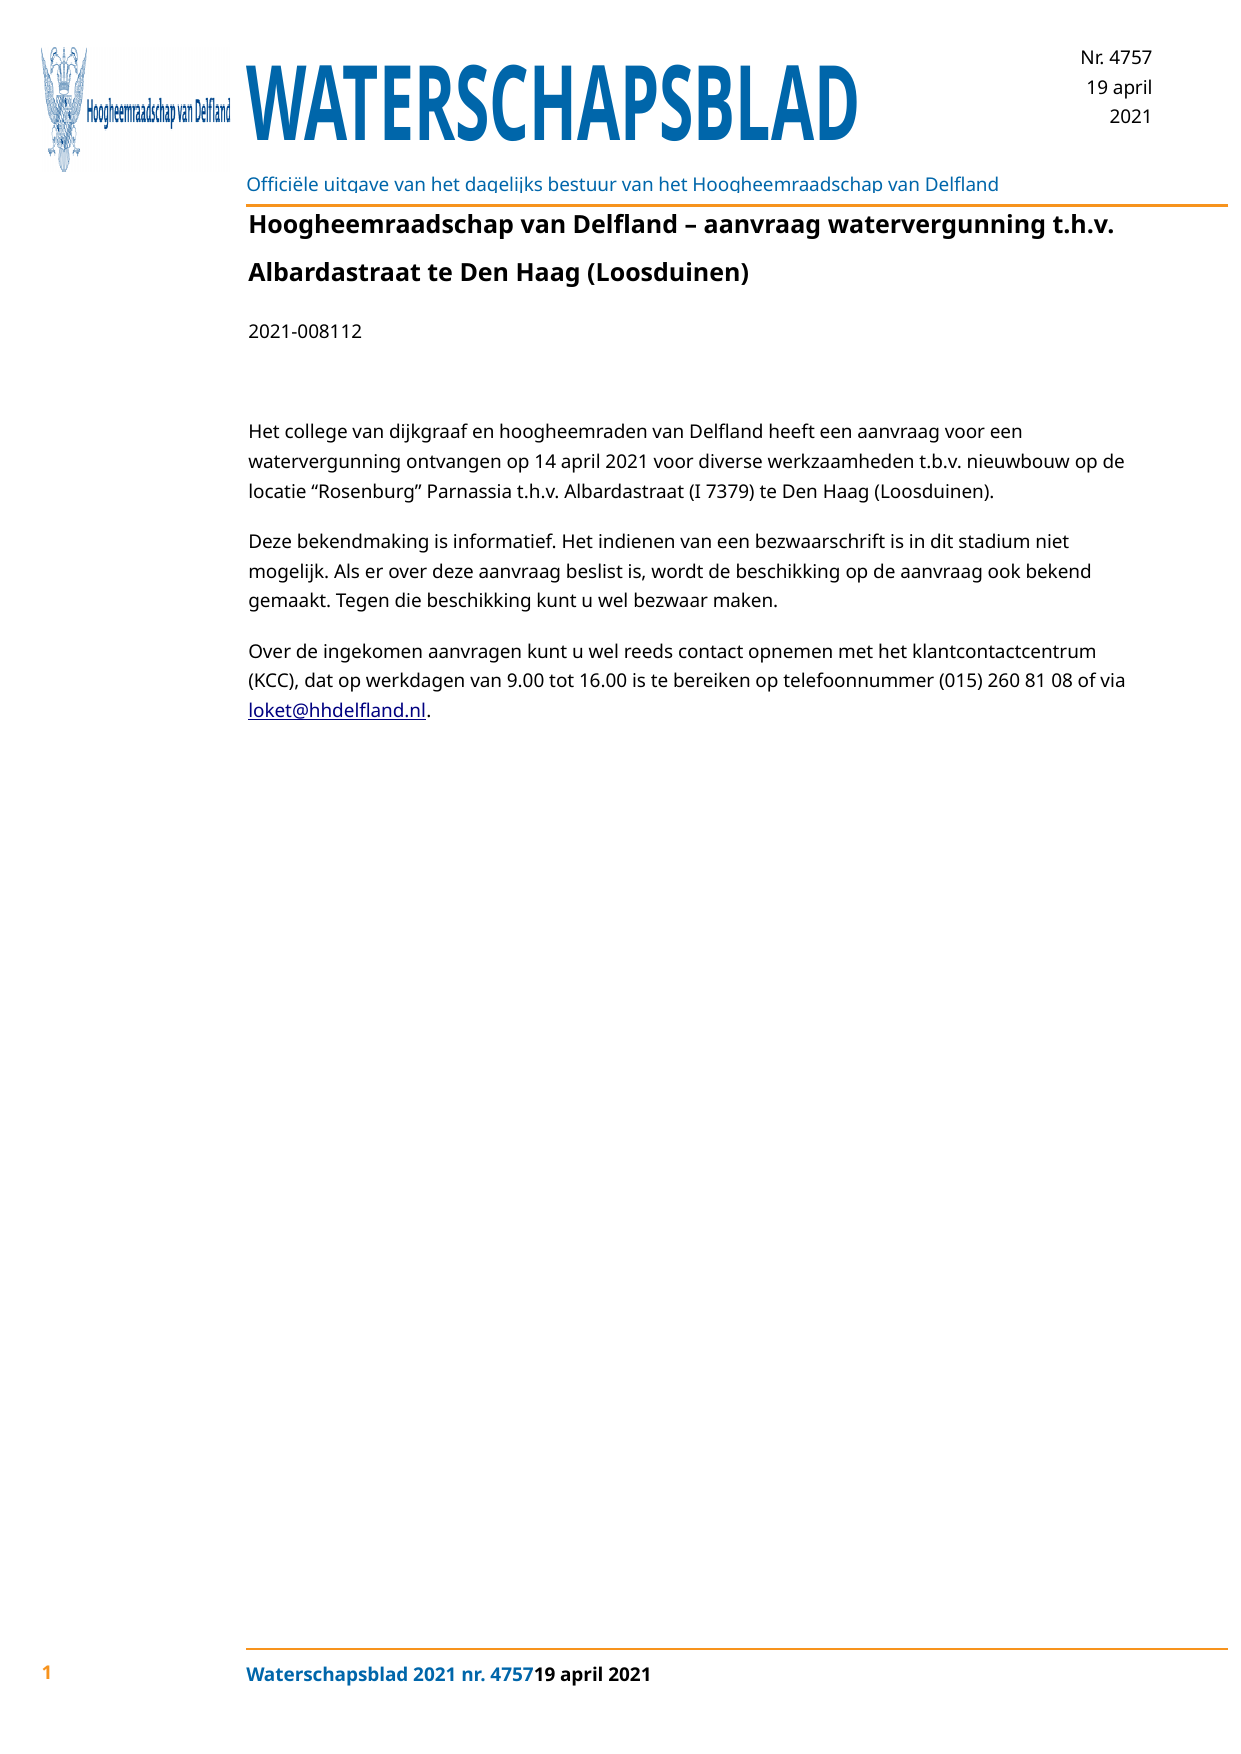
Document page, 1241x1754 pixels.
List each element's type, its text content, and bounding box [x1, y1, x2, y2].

text Over de ingekomen aanvragen kunt u wel reeds contact opnemen met het klantcontactcentrum (KCC), dat op werkdagen van 9.00 tot 16.00 is te bereiken op telefoonnummer (015) 260 81 08 of via loket@hhdelfland.nl. [248, 638, 1152, 723]
text Het college van dijkgraaf en hoogheemraden van Delfland heeft een aanvraag voor een watervergunning ontvangen op 14 april 2021 voor diverse werkzaamheden t.b.v. nieuwbouw op de locatie “Rosenburg” Parnassia t.h.v. Albardastraat (I 7379) te Den Haag (Loosduinen). [248, 419, 1152, 504]
text Deze bekendmaking is informatief. Het indienen van een bezwaarschrift is in dit stadium niet mogelijk. Als er over deze aanvraag beslist is, wordt de beschikking op de aanvraag ook bekend gemaakt. Tegen die beschikking kunt u wel bezwaar maken. [248, 528, 1152, 613]
text 2021-008112 [248, 318, 1152, 344]
picture [41, 47, 231, 172]
text Hoogheemraadschap van Delfland – aanvraag watervergunning t.h.v. Albardastraat te Den Haag (Loosduinen) [248, 207, 1152, 288]
